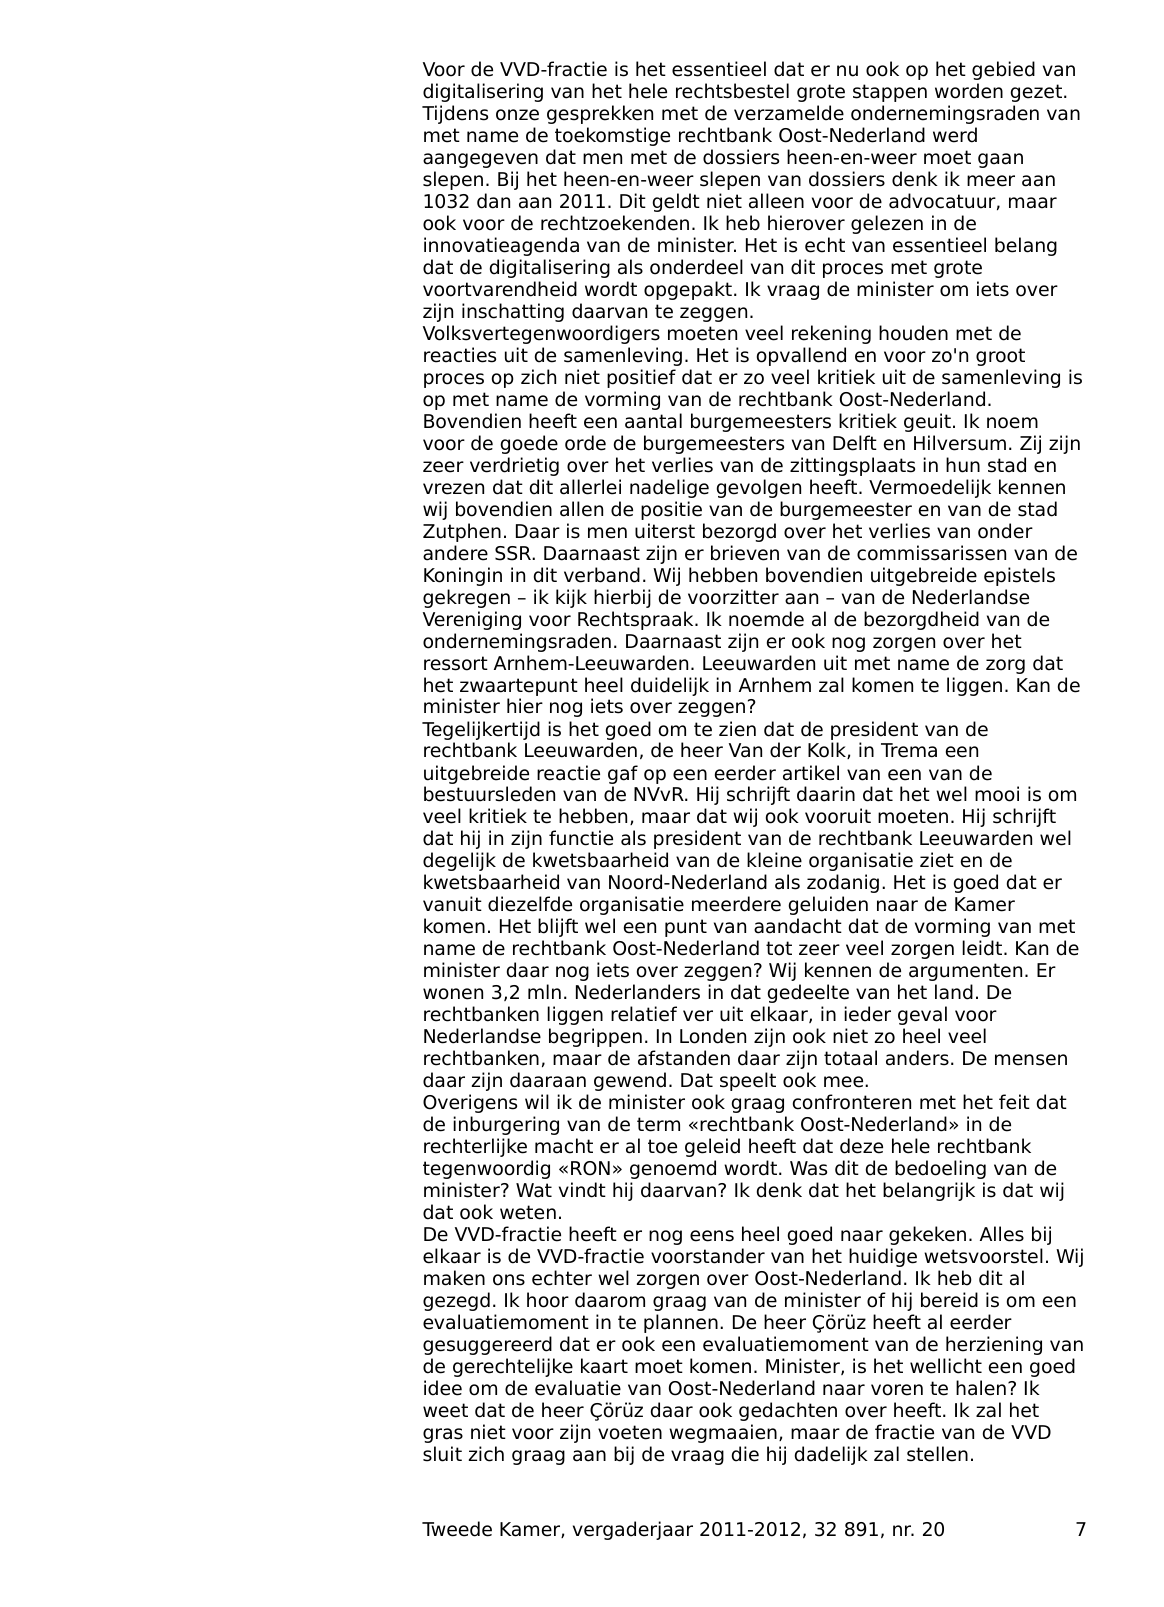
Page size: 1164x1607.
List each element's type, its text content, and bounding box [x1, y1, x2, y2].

text Voor de VVD-fractie is het essentieel dat er nu ook op het gebied van digitalisering van het hele rechtsbestel grote stappen worden gezet. Tijdens onze gesprekken met de verzamelde ondernemingsraden van met name de toekomstige rechtbank Oost-Nederland werd aangegeven dat men met de dossiers heen-en-weer moet gaan slepen. Bij het heen-en-weer slepen van dossiers denk ik meer aan 1032 dan aan 2011. Dit geldt niet alleen voor de advocatuur, maar ook voor de rechtzoekenden. Ik heb hierover gelezen in de innovatieagenda van de minister. Het is echt van essentieel belang dat de digitalisering als onderdeel van dit proces met grote voortvarendheid wordt opgepakt. Ik vraag de minister om iets over zijn inschatting daarvan te zeggen. [422, 59, 1087, 323]
text Volksvertegenwoordigers moeten veel rekening houden met de reacties uit de samenleving. Het is opvallend en voor zo'n groot proces op zich niet positief dat er zo veel kritiek uit de samenleving is op met name de vorming van de rechtbank Oost-Nederland. Bovendien heeft een aantal burgemeesters kritiek geuit. Ik noem voor de goede orde de burgemeesters van Delft en Hilversum. Zij zijn zeer verdrietig over het verlies van de zittingsplaats in hun stad en vrezen dat dit allerlei nadelige gevolgen heeft. Vermoedelijk kennen wij bovendien allen de positie van de burgemeester en van de stad Zutphen. Daar is men uiterst bezorgd over het verlies van onder andere SSR. Daarnaast zijn er brieven van de commissarissen van de Koningin in dit verband. Wij hebben bovendien uitgebreide epistels gekregen – ik kijk hierbij de voorzitter aan – van de Nederlandse Vereniging voor Rechtspraak. Ik noemde al de bezorgdheid van de ondernemingsraden. Daarnaast zijn er ook nog zorgen over het ressort Arnhem-Leeuwarden. Leeuwarden uit met name de zorg dat het zwaartepunt heel duidelijk in Arnhem zal komen te liggen. Kan de minister hier nog iets over zeggen? [422, 323, 1087, 718]
text Overigens wil ik de minister ook graag confronteren met het feit dat de inburgering van de term «rechtbank Oost-Nederland» in de rechterlijke macht er al toe geleid heeft dat deze hele rechtbank tegenwoordig «RON» genoemd wordt. Was dit de bedoeling van de minister? Wat vindt hij daarvan? Ik denk dat het belangrijk is dat wij dat ook weten. [422, 1092, 1087, 1224]
text De VVD-fractie heeft er nog eens heel goed naar gekeken. Alles bij elkaar is de VVD-fractie voorstander van het huidige wetsvoorstel. Wij maken ons echter wel zorgen over Oost-Nederland. Ik heb dit al gezegd. Ik hoor daarom graag van de minister of hij bereid is om een evaluatiemoment in te plannen. De heer Çörüz heeft al eerder gesuggereerd dat er ook een evaluatiemoment van de herziening van de gerechtelijke kaart moet komen. Minister, is het wellicht een goed idee om de evaluatie van Oost-Nederland naar voren te halen? Ik weet dat de heer Çörüz daar ook gedachten over heeft. Ik zal het gras niet voor zijn voeten wegmaaien, maar de fractie van de VVD sluit zich graag aan bij de vraag die hij dadelijk zal stellen. [422, 1224, 1087, 1466]
text Tegelijkertijd is het goed om te zien dat de president van de rechtbank Leeuwarden, de heer Van der Kolk, in Trema een uitgebreide reactie gaf op een eerder artikel van een van de bestuursleden van de NVvR. Hij schrijft daarin dat het wel mooi is om veel kritiek te hebben, maar dat wij ook vooruit moeten. Hij schrijft dat hij in zijn functie als president van de rechtbank Leeuwarden wel degelijk de kwetsbaarheid van de kleine organisatie ziet en de kwetsbaarheid van Noord-Nederland als zodanig. Het is goed dat er vanuit diezelfde organisatie meerdere geluiden naar de Kamer komen. Het blijft wel een punt van aandacht dat de vorming van met name de rechtbank Oost-Nederland tot zeer veel zorgen leidt. Kan de minister daar nog iets over zeggen? Wij kennen de argumenten. Er wonen 3,2 mln. Nederlanders in dat gedeelte van het land. De rechtbanken liggen relatief ver uit elkaar, in ieder geval voor Nederlandse begrippen. In Londen zijn ook niet zo heel veel rechtbanken, maar de afstanden daar zijn totaal anders. De mensen daar zijn daaraan gewend. Dat speelt ook mee. [422, 718, 1087, 1092]
